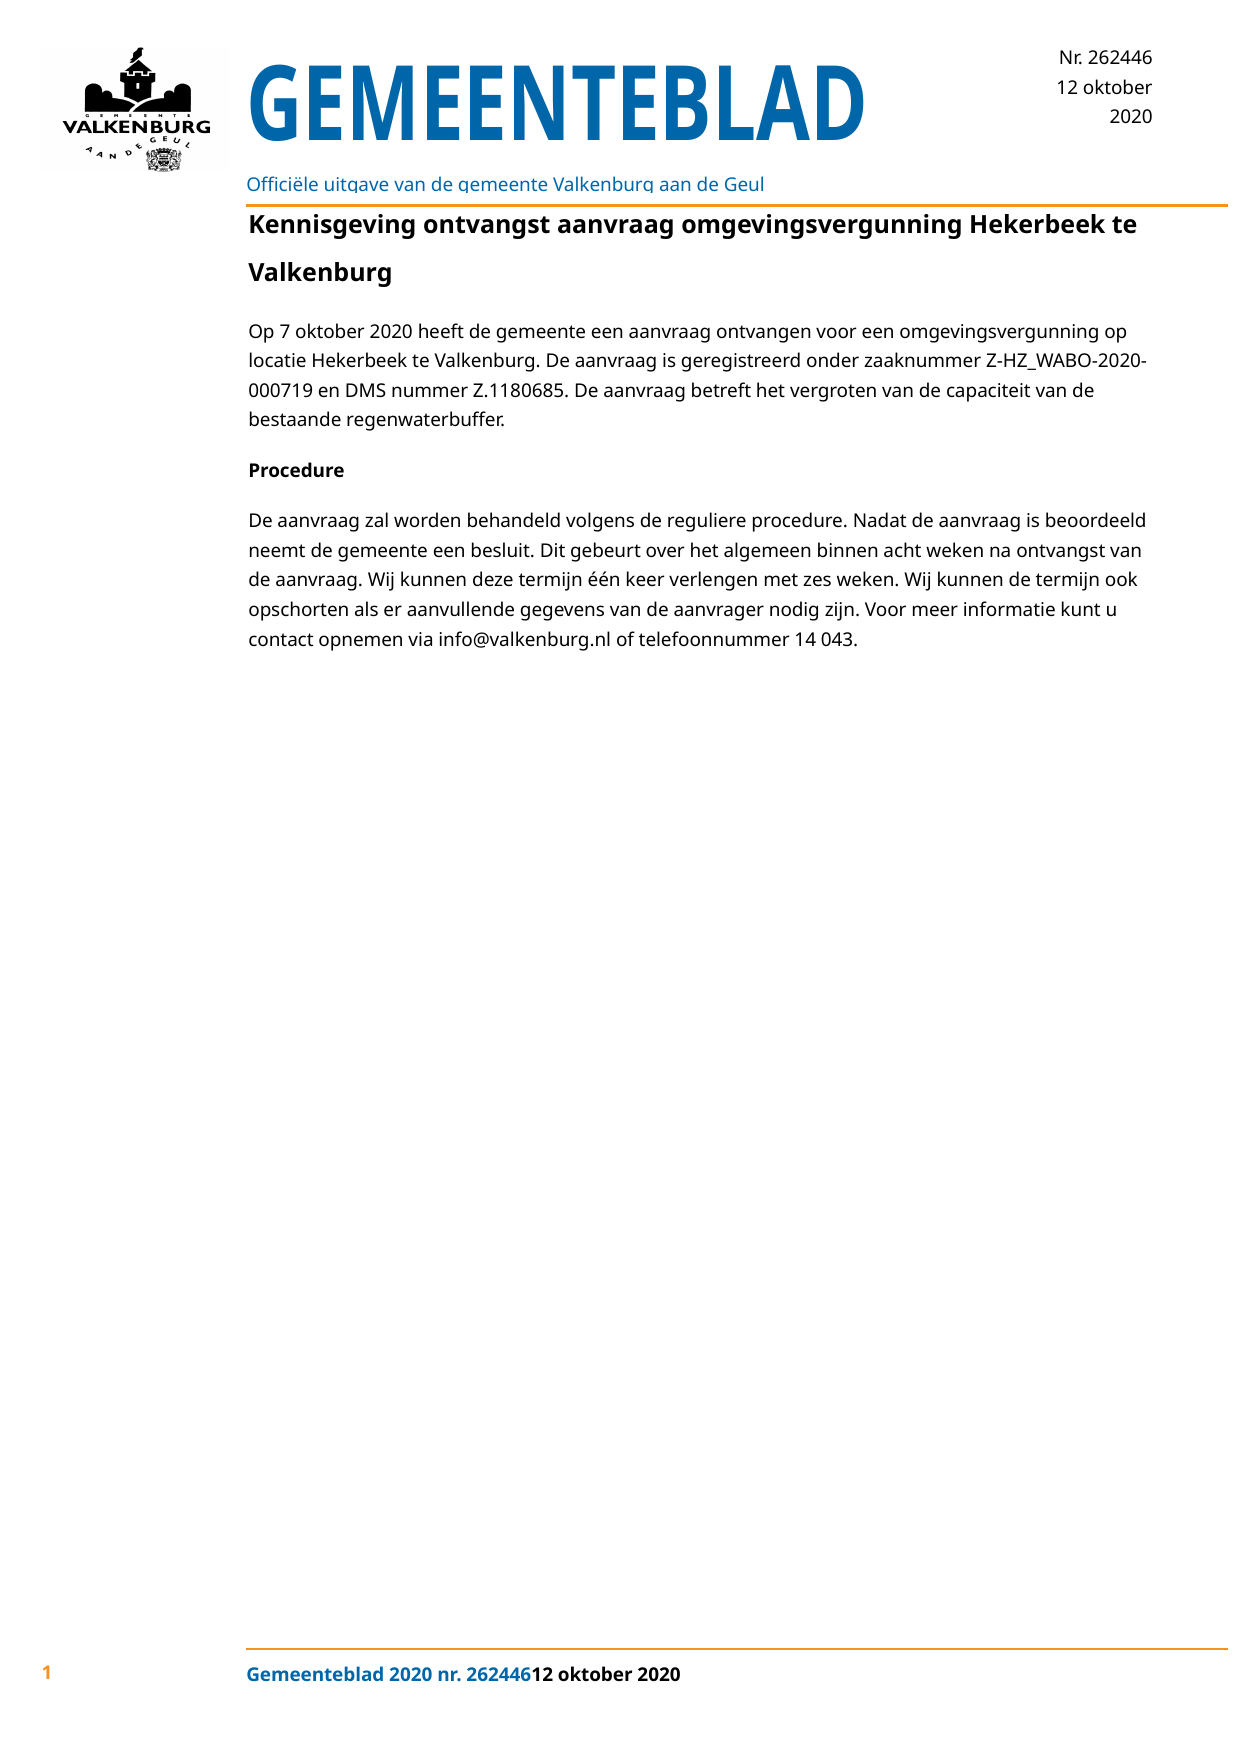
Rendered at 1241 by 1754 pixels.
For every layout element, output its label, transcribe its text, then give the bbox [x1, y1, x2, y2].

text De aanvraag zal worden behandeld volgens de reguliere procedure. Nadat de aanvraag is beoordeeld neemt de gemeente een besluit. Dit gebeurt over het algemeen binnen acht weken na ontvangst van de aanvraag. Wij kunnen deze termijn één keer verlengen met zes weken. Wij kunnen de termijn ook opschorten als er aanvullende gegevens van de aanvrager nodig zijn. Voor meer informatie kunt u contact opnemen via info@valkenburg.nl of telefoonnummer 14 043. [248, 507, 1152, 652]
picture [41, 47, 231, 172]
text Procedure [248, 457, 1152, 483]
text Kennisgeving ontvangst aanvraag omgevingsvergunning Hekerbeek te Valkenburg [248, 207, 1152, 288]
text Op 7 oktober 2020 heeft de gemeente een aanvraag ontvangen voor een omgevingsvergunning op locatie Hekerbeek te Valkenburg. De aanvraag is geregistreerd onder zaaknummer Z-HZ_WABO-2020-000719 en DMS nummer Z.1180685. De aanvraag betreft het vergroten van de capaciteit van de bestaande regenwaterbuffer. [248, 318, 1152, 432]
